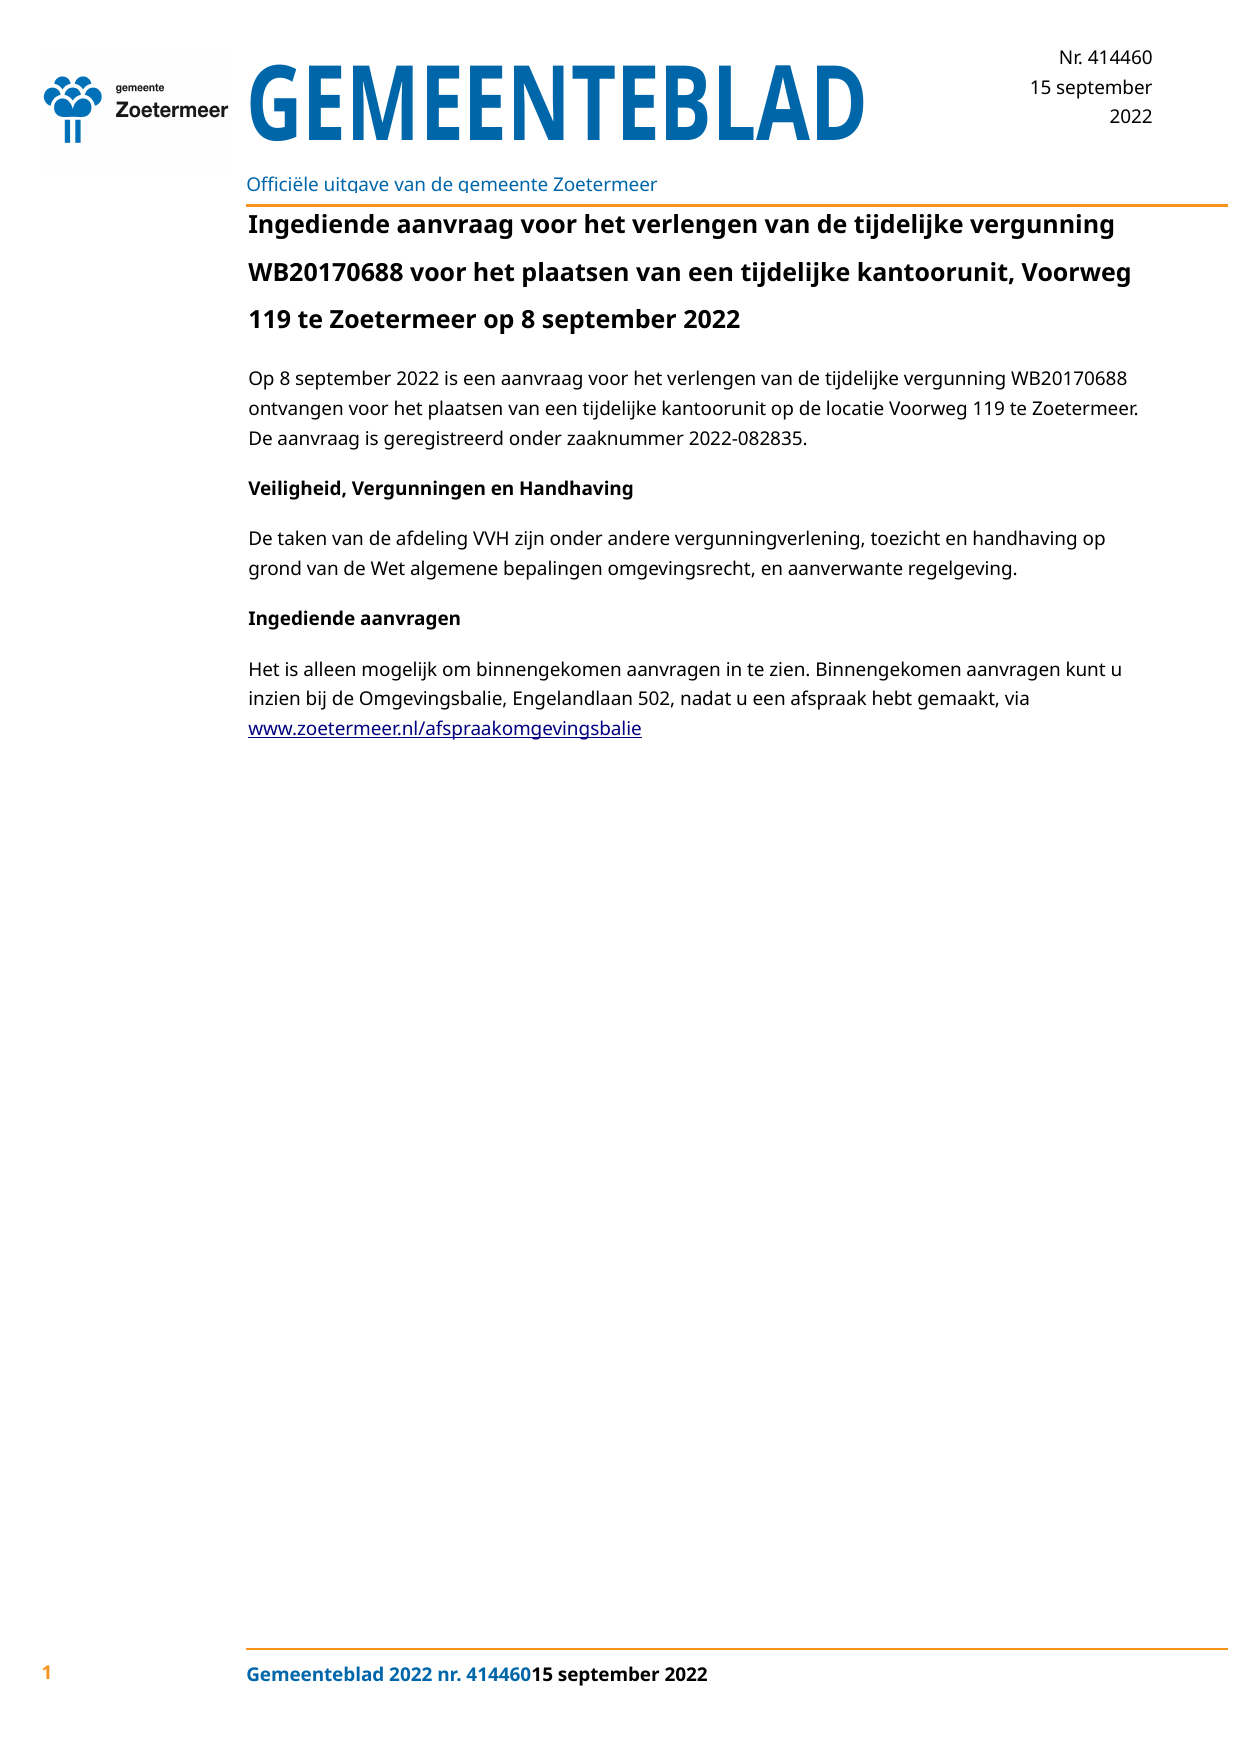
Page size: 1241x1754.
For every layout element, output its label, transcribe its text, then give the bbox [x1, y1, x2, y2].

text Het is alleen mogelijk om binnengekomen aanvragen in te zien. Binnengekomen aanvragen kunt u inzien bij de Omgevingsbalie, Engelandlaan 502, nadat u een afspraak hebt gemaakt, via www.zoetermeer.nl/afspraakomgevingsbalie [248, 656, 1152, 741]
text Ingediende aanvragen [248, 606, 1152, 631]
text Veiligheid, Vergunningen en Handhaving [248, 475, 1152, 501]
text Ingediende aanvraag voor het verlengen van de tijdelijke vergunning WB20170688 voor het plaatsen van een tijdelijke kantoorunit, Voorweg 119 te Zoetermeer op 8 september 2022 [248, 207, 1152, 336]
picture [41, 47, 231, 172]
text De taken van de afdeling VVH zijn onder andere vergunningverlening, toezicht en handhaving op grond van de Wet algemene bepalingen omgevingsrecht, en aanverwante regelgeving. [248, 526, 1152, 581]
text Op 8 september 2022 is een aanvraag voor het verlengen van de tijdelijke vergunning WB20170688 ontvangen voor het plaatsen van een tijdelijke kantoorunit op de locatie Voorweg 119 te Zoetermeer. De aanvraag is geregistreerd onder zaaknummer 2022-082835. [248, 366, 1152, 450]
